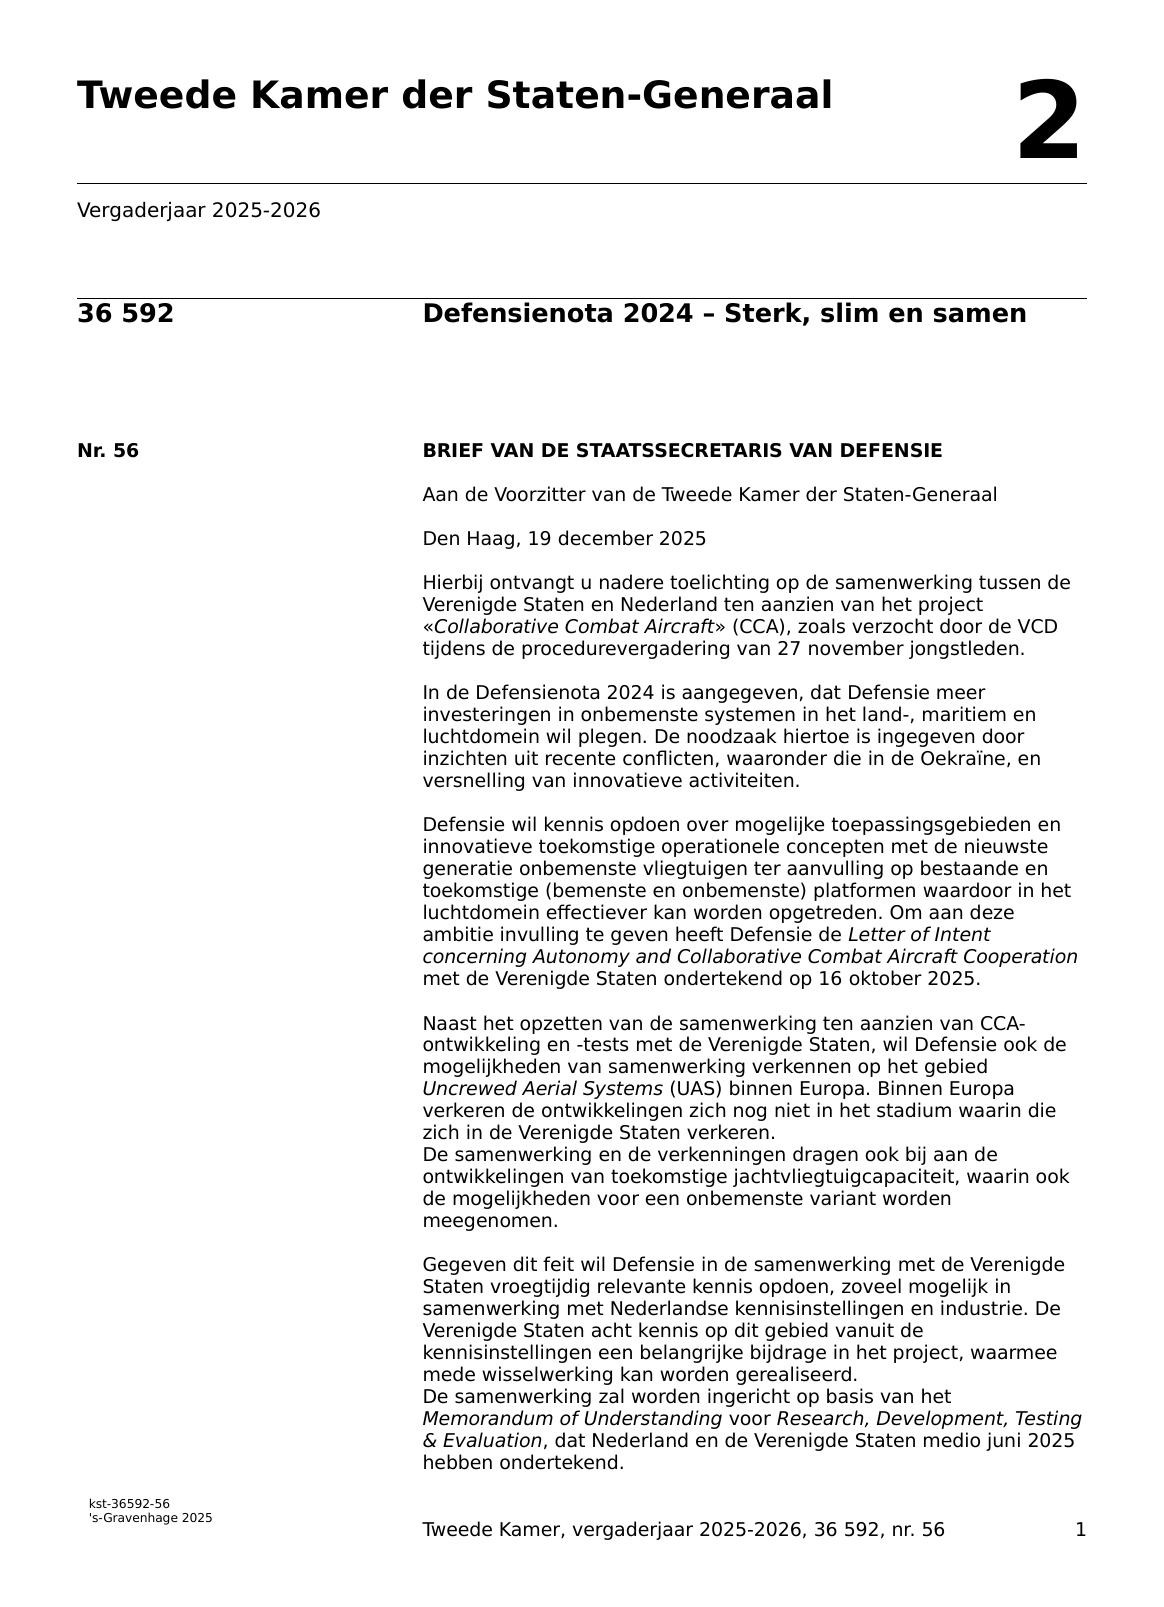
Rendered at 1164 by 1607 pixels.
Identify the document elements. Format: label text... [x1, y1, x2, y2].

table_cell Vergaderjaar 2025-2026 [77, 184, 1087, 298]
text De samenwerking zal worden ingericht op basis van het Memorandum of Understanding voor Research, Development, Testing & Evaluation, dat Nederland en de Verenigde Staten medio juni 2025 hebben ondertekend. [422, 1386, 1087, 1474]
text Defensie wil kennis opdoen over mogelijke toepassingsgebieden en innovatieve toekomstige operationele concepten met de nieuwste generatie onbemenste vliegtuigen ter aanvulling op bestaande en toekomstige (bemenste en onbemenste) platformen waardoor in het luchtdomein effectiever kan worden opgetreden. Om aan deze ambitie invulling te geven heeft Defensie de Letter of Intent concerning Autonomy and Collaborative Combat Aircraft Cooperation met de Verenigde Staten ondertekend op 16 oktober 2025. [422, 814, 1087, 990]
text Den Haag, 19 december 2025 [422, 528, 1087, 550]
table_header 2 [886, 59, 1087, 183]
text De samenwerking en de verkenningen dragen ook bij aan de ontwikkelingen van toekomstige jachtvliegtuigcapaciteit, waarin ook de mogelijkheden voor een onbemenste variant worden meegenomen. [422, 1144, 1087, 1232]
text 's-Gravenhage 2025 [88, 1511, 323, 1525]
table_header Tweede Kamer der Staten-Generaal [77, 59, 886, 183]
text Aan de Voorzitter van de Tweede Kamer der Staten-Generaal [422, 484, 1087, 506]
text Hierbij ontvangt u nadere toelichting op de samenwerking tussen de Verenigde Staten en Nederland ten aanzien van het project «Collaborative Combat Aircraft» (CCA), zoals verzocht door de VCD tijdens de procedurevergadering van 27 november jongstleden. [422, 572, 1087, 660]
text Gegeven dit feit wil Defensie in de samenwerking met de Verenigde Staten vroegtijdig relevante kennis opdoen, zoveel mogelijk in samenwerking met Nederlandse kennisinstellingen en industrie. De Verenigde Staten acht kennis op dit gebied vanuit de kennisinstellingen een belangrijke bijdrage in het project, waarmee mede wisselwerking kan worden gerealiseerd. [422, 1254, 1087, 1386]
subtitle Nr. 56 BRIEF VAN DE STAATSSECRETARIS VAN DEFENSIE [77, 440, 1087, 462]
text In de Defensienota 2024 is aangegeven, dat Defensie meer investeringen in onbemenste systemen in het land-, maritiem en luchtdomein wil plegen. De noodzaak hiertoe is ingegeven door inzichten uit recente conflicten, waaronder die in de Oekraïne, en versnelling van innovatieve activiteiten. [422, 682, 1087, 792]
text Naast het opzetten van de samenwerking ten aanzien van CCA-ontwikkeling en -tests met de Verenigde Staten, wil Defensie ook de mogelijkheden van samenwerking verkennen op het gebied Uncrewed Aerial Systems (UAS) binnen Europa. Binnen Europa verkeren de ontwikkelingen zich nog niet in het stadium waarin die zich in de Verenigde Staten verkeren. [422, 1012, 1087, 1144]
text kst-36592-56 [88, 1497, 323, 1511]
subtitle 36 592 Defensienota 2024 – Sterk, slim en samen [77, 299, 1087, 329]
